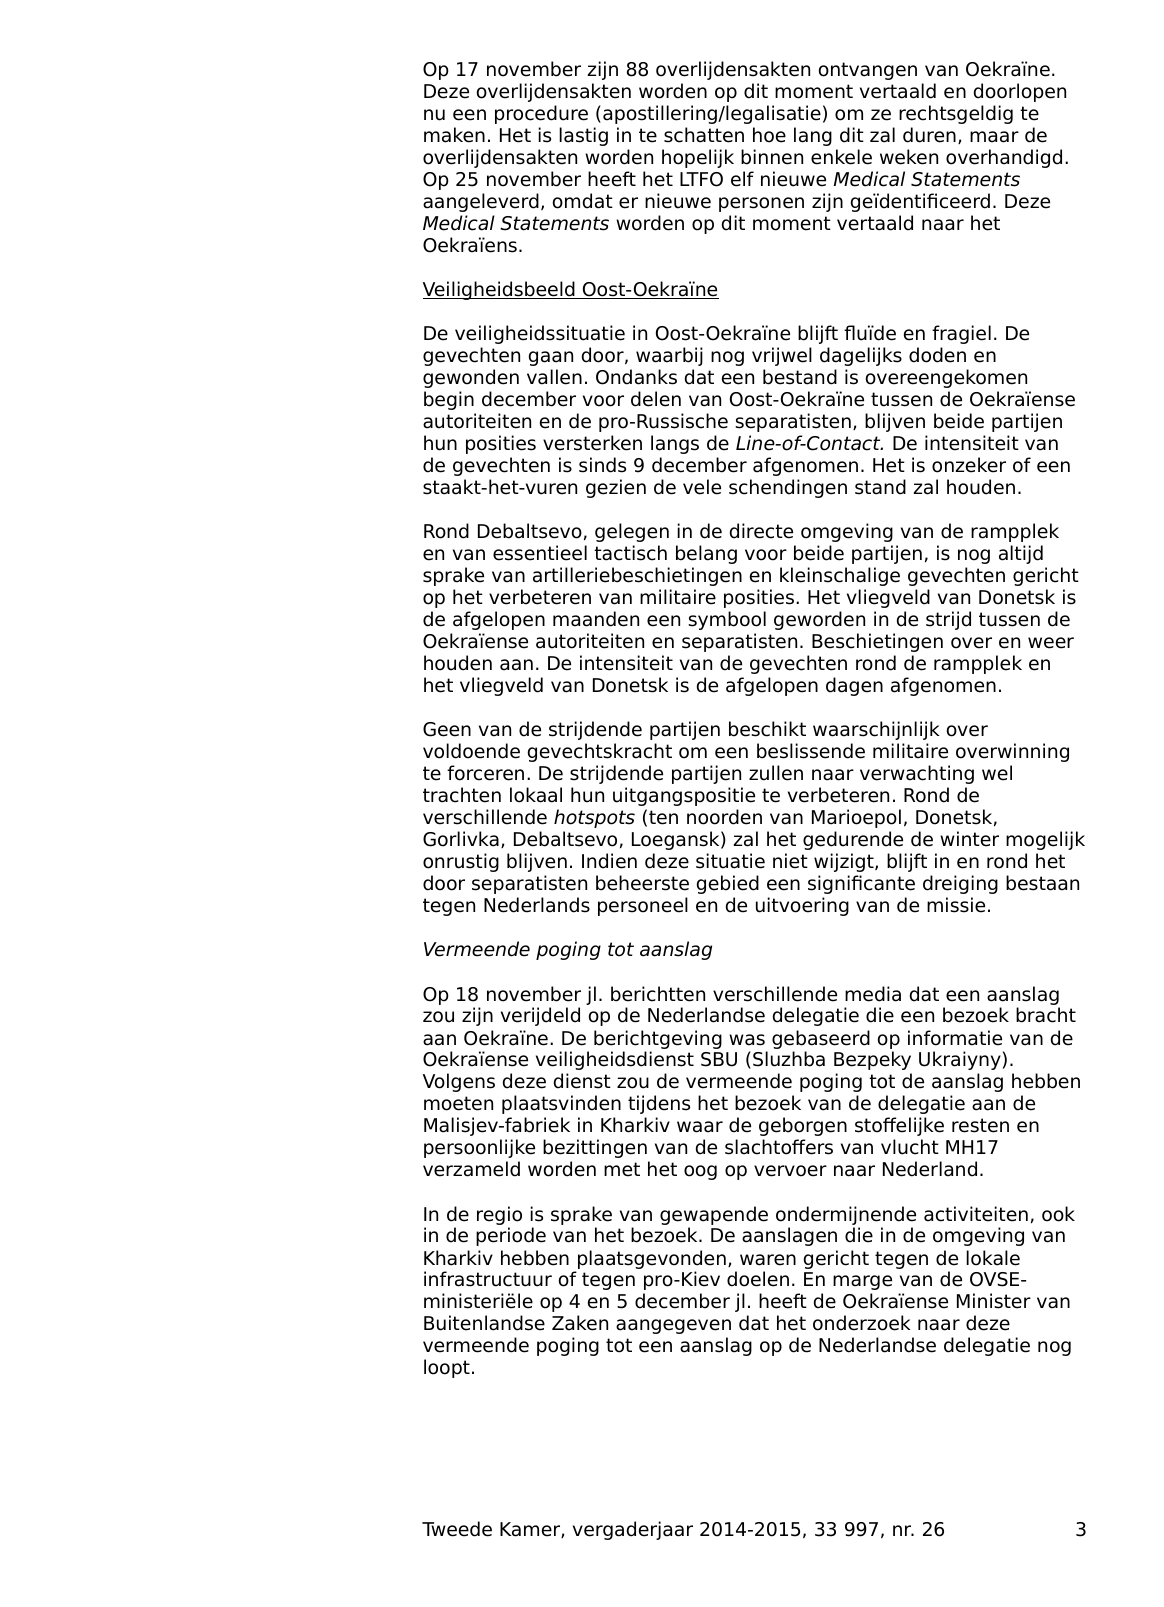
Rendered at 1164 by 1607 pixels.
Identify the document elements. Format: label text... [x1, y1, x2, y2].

subtitle Vermeende poging tot aanslag [422, 939, 1087, 961]
text In de regio is sprake van gewapende ondermijnende activiteiten, ook in de periode van het bezoek. De aanslagen die in de omgeving van Kharkiv hebben plaatsgevonden, waren gericht tegen de lokale infrastructuur of tegen pro-Kiev doelen. En marge van de OVSE-ministeriële op 4 en 5 december jl. heeft de Oekraïense Minister van Buitenlandse Zaken aangegeven dat het onderzoek naar deze vermeende poging tot een aanslag op de Nederlandse delegatie nog loopt. [422, 1203, 1087, 1379]
text Geen van de strijdende partijen beschikt waarschijnlijk over voldoende gevechtskracht om een beslissende militaire overwinning te forceren. De strijdende partijen zullen naar verwachting wel trachten lokaal hun uitgangspositie te verbeteren. Rond de verschillende hotspots (ten noorden van Marioepol, Donetsk, Gorlivka, Debaltsevo, Loegansk) zal het gedurende de winter mogelijk onrustig blijven. Indien deze situatie niet wijzigt, blijft in en rond het door separatisten beheerste gebied een significante dreiging bestaan tegen Nederlands personeel en de uitvoering van de missie. [422, 719, 1087, 917]
subtitle Veiligheidsbeeld Oost-Oekraïne [422, 279, 1087, 301]
text Rond Debaltsevo, gelegen in de directe omgeving van de rampplek en van essentieel tactisch belang voor beide partijen, is nog altijd sprake van artilleriebeschietingen en kleinschalige gevechten gericht op het verbeteren van militaire posities. Het vliegveld van Donetsk is de afgelopen maanden een symbool geworden in de strijd tussen de Oekraïense autoriteiten en separatisten. Beschietingen over en weer houden aan. De intensiteit van de gevechten rond de rampplek en het vliegveld van Donetsk is de afgelopen dagen afgenomen. [422, 521, 1087, 697]
text Op 17 november zijn 88 overlijdensakten ontvangen van Oekraïne. Deze overlijdensakten worden op dit moment vertaald en doorlopen nu een procedure (apostillering/legalisatie) om ze rechtsgeldig te maken. Het is lastig in te schatten hoe lang dit zal duren, maar de overlijdensakten worden hopelijk binnen enkele weken overhandigd. Op 25 november heeft het LTFO elf nieuwe Medical Statements aangeleverd, omdat er nieuwe personen zijn geïdentificeerd. Deze Medical Statements worden op dit moment vertaald naar het Oekraïens. [422, 59, 1087, 257]
text De veiligheidssituatie in Oost-Oekraïne blijft fluïde en fragiel. De gevechten gaan door, waarbij nog vrijwel dagelijks doden en gewonden vallen. Ondanks dat een bestand is overeengekomen begin december voor delen van Oost-Oekraïne tussen de Oekraïense autoriteiten en de pro-Russische separatisten, blijven beide partijen hun posities versterken langs de Line-of-Contact. De intensiteit van de gevechten is sinds 9 december afgenomen. Het is onzeker of een staakt-het-vuren gezien de vele schendingen stand zal houden. [422, 323, 1087, 499]
text Op 18 november jl. berichtten verschillende media dat een aanslag zou zijn verijdeld op de Nederlandse delegatie die een bezoek bracht aan Oekraïne. De berichtgeving was gebaseerd op informatie van de Oekraïense veiligheidsdienst SBU (Sluzhba Bezpeky Ukraiyny). Volgens deze dienst zou de vermeende poging tot de aanslag hebben moeten plaatsvinden tijdens het bezoek van de delegatie aan de Malisjev-fabriek in Kharkiv waar de geborgen stoffelijke resten en persoonlijke bezittingen van de slachtoffers van vlucht MH17 verzameld worden met het oog op vervoer naar Nederland. [422, 983, 1087, 1181]
